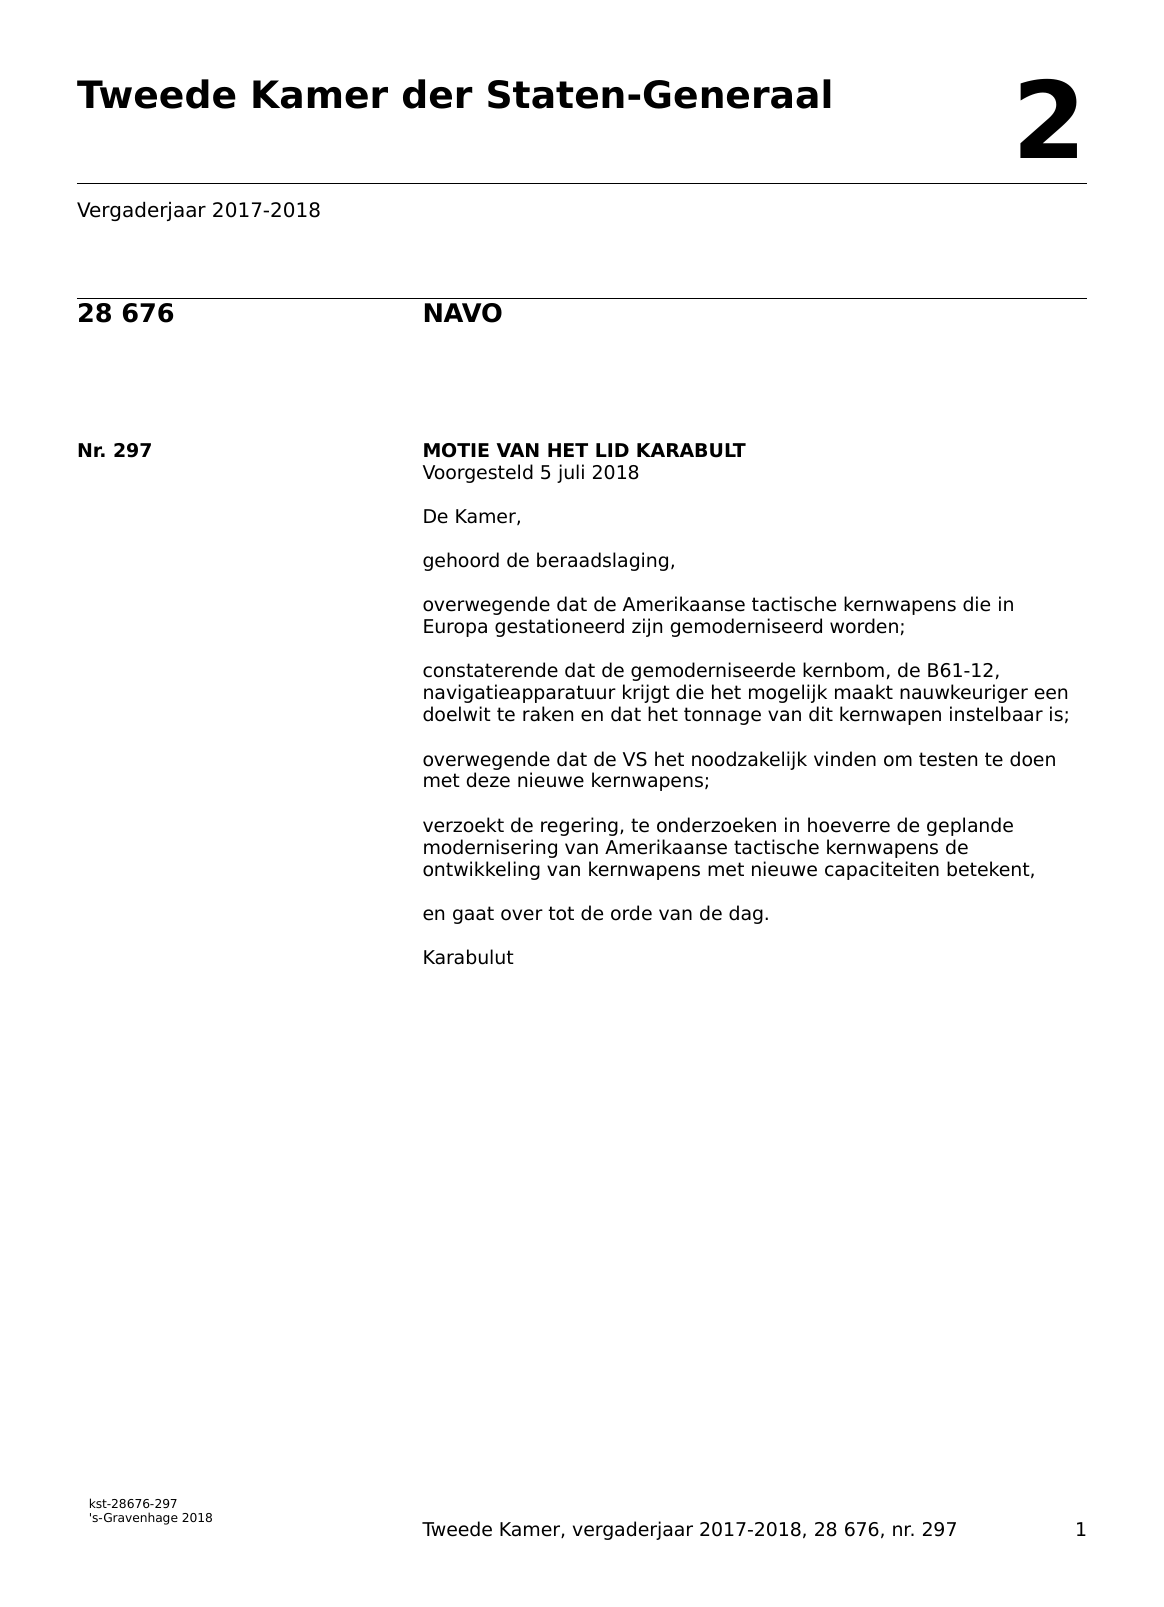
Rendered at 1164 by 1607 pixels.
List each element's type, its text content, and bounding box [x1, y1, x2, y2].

text overwegende dat de VS het noodzakelijk vinden om testen te doen met deze nieuwe kernwapens; [422, 748, 1087, 792]
text De Kamer, [422, 506, 1087, 528]
table_cell Vergaderjaar 2017-2018 [77, 184, 1087, 298]
text overwegende dat de Amerikaanse tactische kernwapens die in Europa gestationeerd zijn gemoderniseerd worden; [422, 594, 1087, 638]
table_header Tweede Kamer der Staten-Generaal [77, 59, 886, 183]
subtitle Nr. 297 MOTIE VAN HET LID KARABULT [77, 440, 1087, 462]
text kst-28676-297 [88, 1497, 323, 1511]
subtitle 28 676 NAVO [77, 299, 1087, 329]
text verzoekt de regering, te onderzoeken in hoeverre de geplande modernisering van Amerikaanse tactische kernwapens de ontwikkeling van kernwapens met nieuwe capaciteiten betekent, [422, 814, 1087, 881]
text Voorgesteld 5 juli 2018 [422, 462, 1087, 484]
text en gaat over tot de orde van de dag. [422, 903, 1087, 925]
text 's-Gravenhage 2018 [88, 1511, 323, 1525]
text gehoord de beraadslaging, [422, 550, 1087, 572]
text constaterende dat de gemoderniseerde kernbom, de B61-12, navigatieapparatuur krijgt die het mogelijk maakt nauwkeuriger een doelwit te raken en dat het tonnage van dit kernwapen instelbaar is; [422, 660, 1087, 726]
text Karabulut [422, 947, 1087, 969]
table_header 2 [886, 59, 1087, 183]
